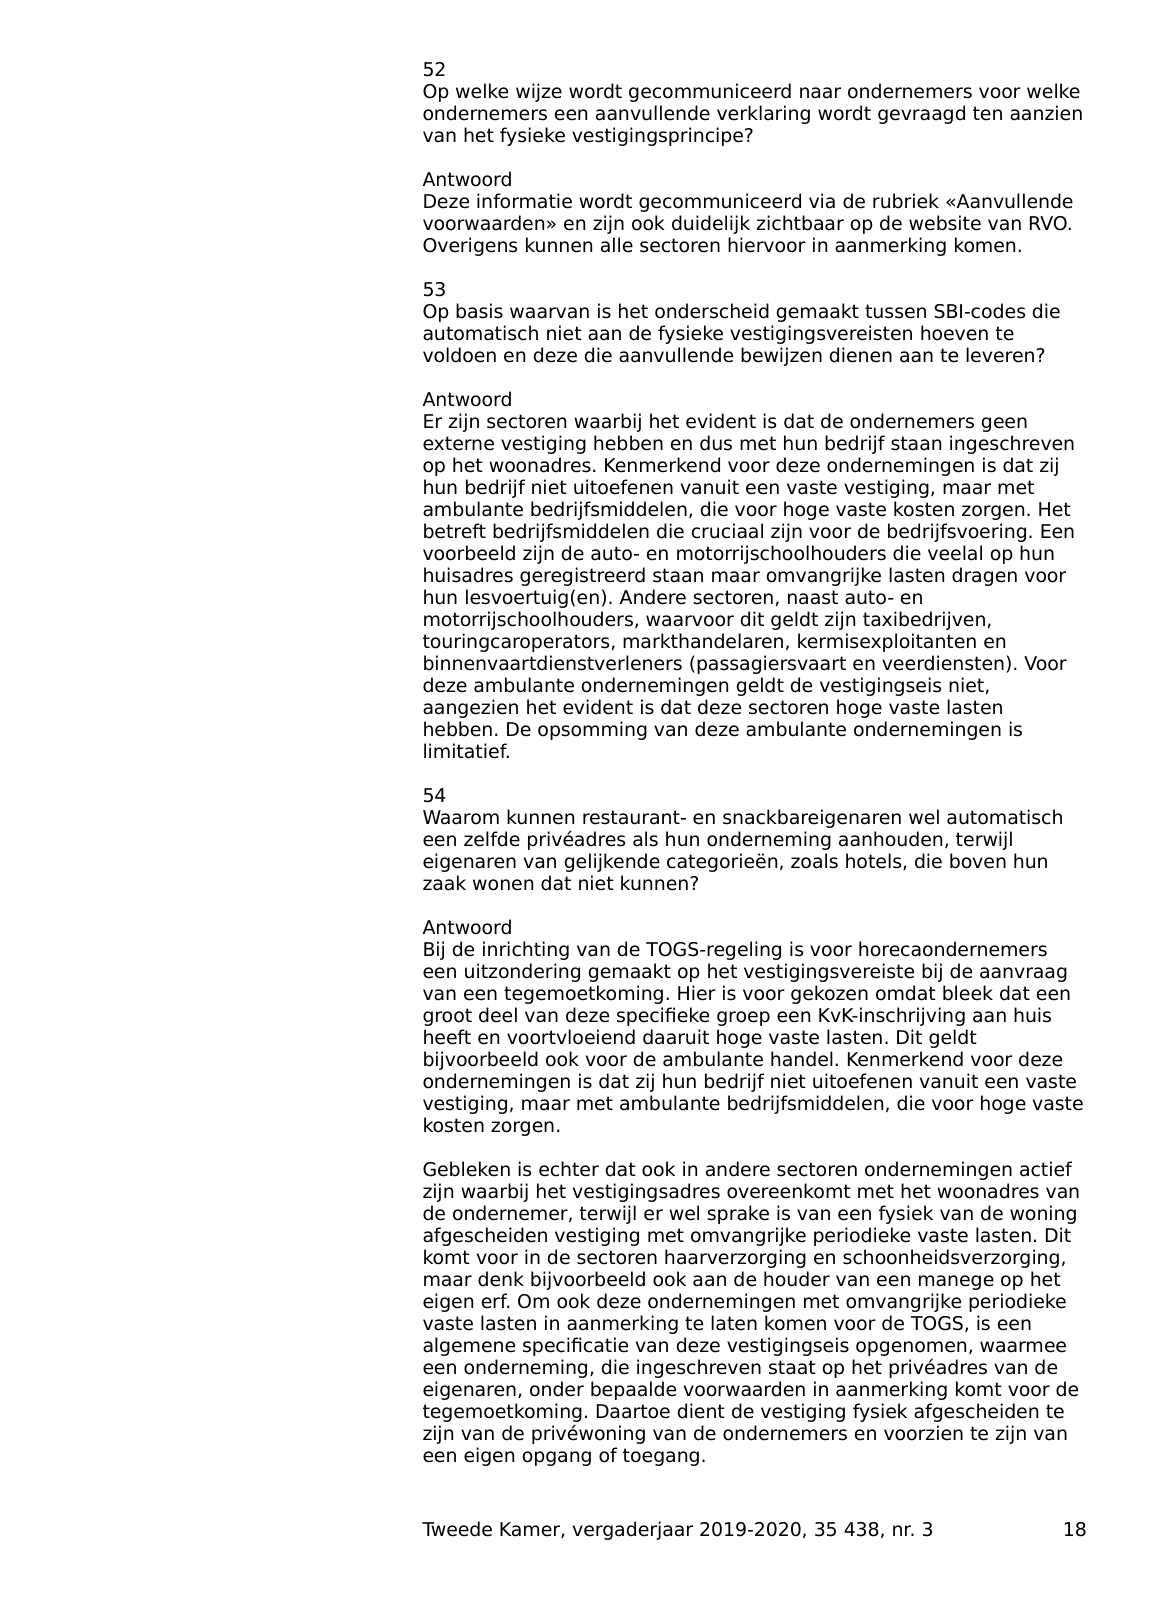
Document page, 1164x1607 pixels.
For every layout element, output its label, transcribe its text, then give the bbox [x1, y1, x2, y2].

text 52 [422, 59, 1087, 81]
text 54 [422, 785, 1087, 807]
text Gebleken is echter dat ook in andere sectoren ondernemingen actief zijn waarbij het vestigingsadres overeenkomt met het woonadres van de ondernemer, terwijl er wel sprake is van een fysiek van de woning afgescheiden vestiging met omvangrijke periodieke vaste lasten. Dit komt voor in de sectoren haarverzorging en schoonheidsverzorging, maar denk bijvoorbeeld ook aan de houder van een manege op het eigen erf. Om ook deze ondernemingen met omvangrijke periodieke vaste lasten in aanmerking te laten komen voor de TOGS, is een algemene specificatie van deze vestigingseis opgenomen, waarmee een onderneming, die ingeschreven staat op het privéadres van de eigenaren, onder bepaalde voorwaarden in aanmerking komt voor de tegemoetkoming. Daartoe dient de vestiging fysiek afgescheiden te zijn van de privéwoning van de ondernemers en voorzien te zijn van een eigen opgang of toegang. [422, 1159, 1087, 1467]
text Er zijn sectoren waarbij het evident is dat de ondernemers geen externe vestiging hebben en dus met hun bedrijf staan ingeschreven op het woonadres. Kenmerkend voor deze ondernemingen is dat zij hun bedrijf niet uitoefenen vanuit een vaste vestiging, maar met ambulante bedrijfsmiddelen, die voor hoge vaste kosten zorgen. Het betreft bedrijfsmiddelen die cruciaal zijn voor de bedrijfsvoering. Een voorbeeld zijn de auto- en motorrijschoolhouders die veelal op hun huisadres geregistreerd staan maar omvangrijke lasten dragen voor hun lesvoertuig(en). Andere sectoren, naast auto- en motorrijschoolhouders, waarvoor dit geldt zijn taxibedrijven, touringcaroperators, markthandelaren, kermisexploitanten en binnenvaartdienstverleners (passagiersvaart en veerdiensten). Voor deze ambulante ondernemingen geldt de vestigingseis niet, aangezien het evident is dat deze sectoren hoge vaste lasten hebben. De opsomming van deze ambulante ondernemingen is limitatief. [422, 411, 1087, 763]
text Waarom kunnen restaurant- en snackbareigenaren wel automatisch een zelfde privéadres als hun onderneming aanhouden, terwijl eigenaren van gelijkende categorieën, zoals hotels, die boven hun zaak wonen dat niet kunnen? [422, 807, 1087, 895]
text Deze informatie wordt gecommuniceerd via de rubriek «Aanvullende voorwaarden» en zijn ook duidelijk zichtbaar op de website van RVO. Overigens kunnen alle sectoren hiervoor in aanmerking komen. [422, 191, 1087, 257]
text Op welke wijze wordt gecommuniceerd naar ondernemers voor welke ondernemers een aanvullende verklaring wordt gevraagd ten aanzien van het fysieke vestigingsprincipe? [422, 81, 1087, 147]
text Antwoord [422, 389, 1087, 411]
text Op basis waarvan is het onderscheid gemaakt tussen SBI-codes die automatisch niet aan de fysieke vestigingsvereisten hoeven te voldoen en deze die aanvullende bewijzen dienen aan te leveren? [422, 301, 1087, 367]
text Antwoord [422, 169, 1087, 191]
text Antwoord [422, 917, 1087, 939]
text Bij de inrichting van de TOGS-regeling is voor horecaondernemers een uitzondering gemaakt op het vestigingsvereiste bij de aanvraag van een tegemoetkoming. Hier is voor gekozen omdat bleek dat een groot deel van deze specifieke groep een KvK-inschrijving aan huis heeft en voortvloeiend daaruit hoge vaste lasten. Dit geldt bijvoorbeeld ook voor de ambulante handel. Kenmerkend voor deze ondernemingen is dat zij hun bedrijf niet uitoefenen vanuit een vaste vestiging, maar met ambulante bedrijfsmiddelen, die voor hoge vaste kosten zorgen. [422, 939, 1087, 1137]
text 53 [422, 279, 1087, 301]
